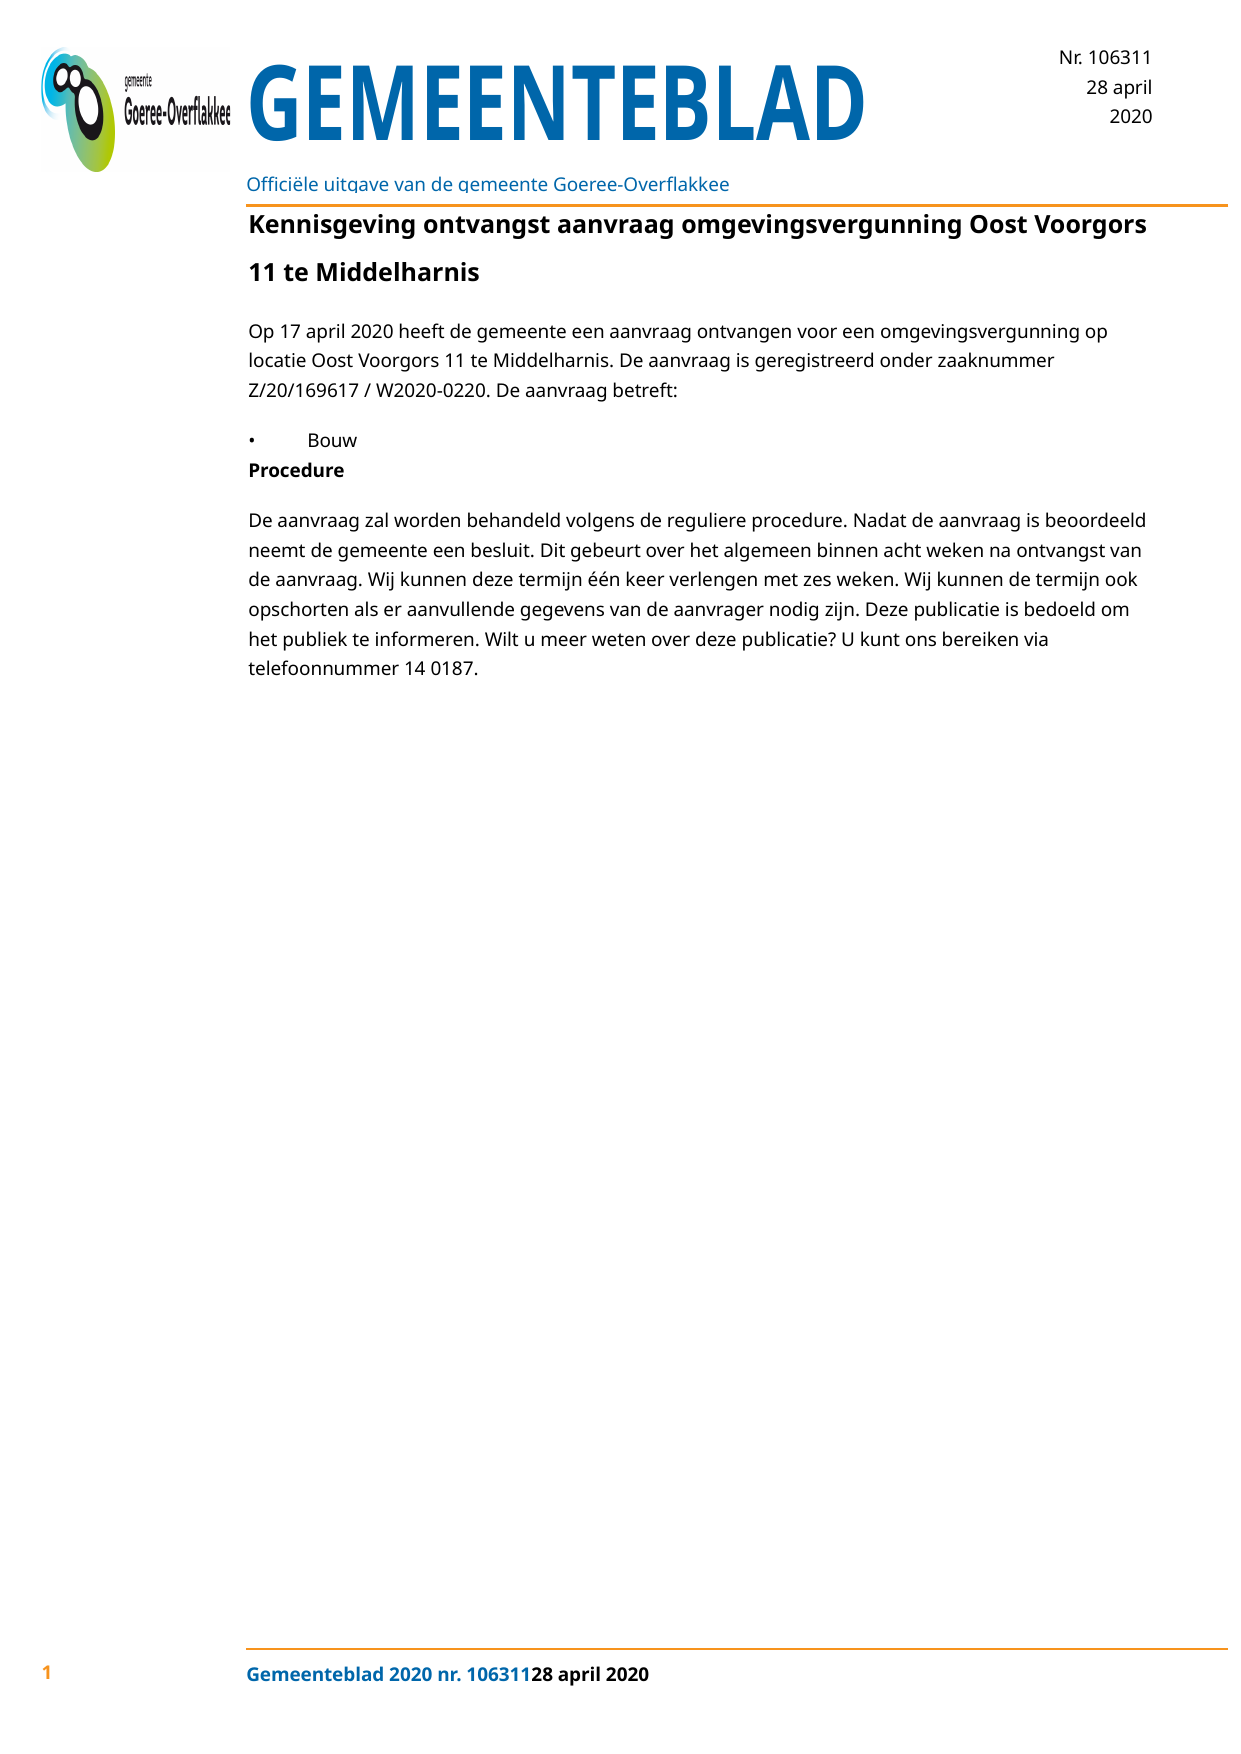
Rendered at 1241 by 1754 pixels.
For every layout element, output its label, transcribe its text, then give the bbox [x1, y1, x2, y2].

text Op 17 april 2020 heeft de gemeente een aanvraag ontvangen voor een omgevingsvergunning op locatie Oost Voorgors 11 te Middelharnis. De aanvraag is geregistreerd onder zaaknummer Z/20/169617 / W2020-0220. De aanvraag betreft: [248, 318, 1152, 403]
text Kennisgeving ontvangst aanvraag omgevingsvergunning Oost Voorgors 11 te Middelharnis [248, 207, 1152, 288]
text De aanvraag zal worden behandeld volgens de reguliere procedure. Nadat de aanvraag is beoordeeld neemt de gemeente een besluit. Dit gebeurt over het algemeen binnen acht weken na ontvangst van de aanvraag. Wij kunnen deze termijn één keer verlengen met zes weken. Wij kunnen de termijn ook opschorten als er aanvullende gegevens van de aanvrager nodig zijn. Deze publicatie is bedoeld om het publiek te informeren. Wilt u meer weten over deze publicatie? U kunt ons bereiken via telefoonnummer 14 0187. [248, 507, 1152, 681]
text Procedure [248, 457, 1152, 483]
picture [41, 47, 231, 172]
list Bouw [248, 427, 1152, 453]
